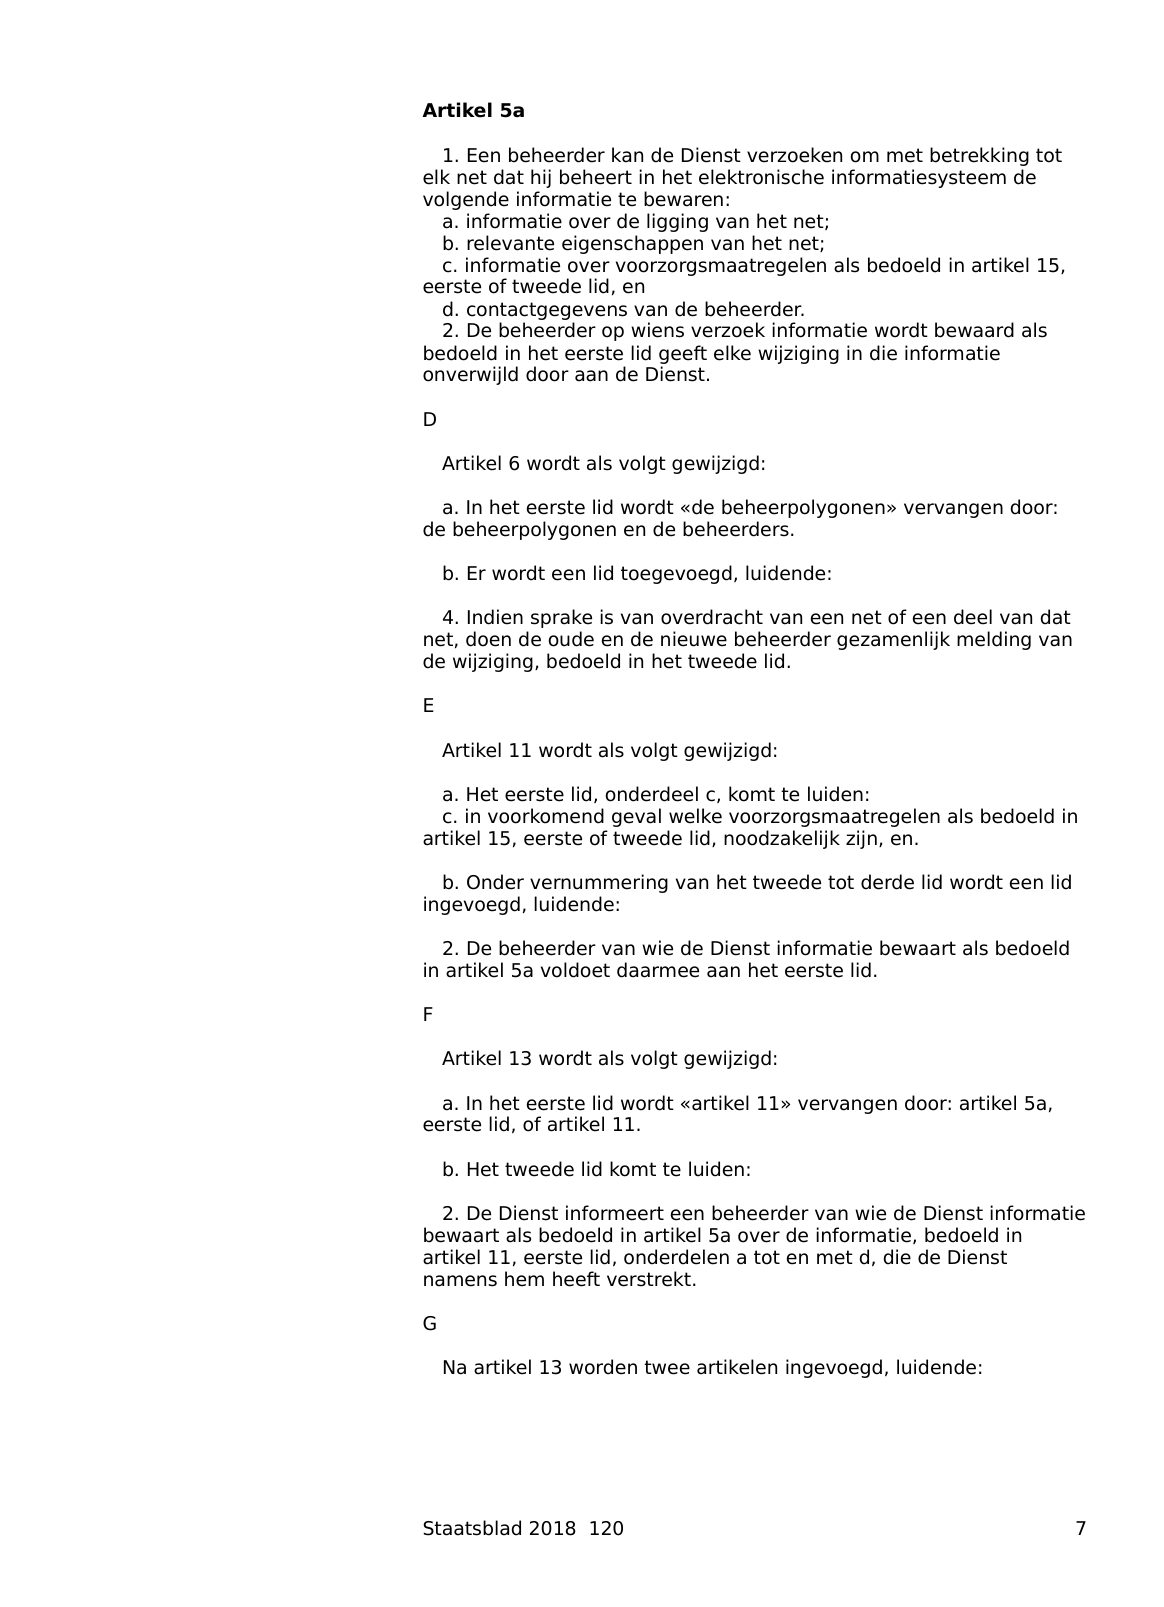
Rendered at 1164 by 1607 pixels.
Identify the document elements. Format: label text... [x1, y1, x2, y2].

text b. Er wordt een lid toegevoegd, luidende: [422, 563, 1087, 585]
text a. Het eerste lid, onderdeel c, komt te luiden: [422, 784, 1087, 806]
text Artikel 11 wordt als volgt gewijzigd: [422, 739, 1087, 761]
text b. Het tweede lid komt te luiden: [422, 1158, 1087, 1181]
text E [422, 695, 1087, 717]
text 1. Een beheerder kan de Dienst verzoeken om met betrekking tot elk net dat hij beheert in het elektronische informatiesysteem de volgende informatie te bewaren: [422, 144, 1087, 211]
text b. Onder vernummering van het tweede tot derde lid wordt een lid ingevoegd, luidende: [422, 872, 1087, 916]
text a. In het eerste lid wordt «de beheerpolygonen» vervangen door: de beheerpolygonen en de beheerders. [422, 497, 1087, 541]
subtitle Artikel 5a [422, 100, 1087, 122]
text b. relevante eigenschappen van het net; [422, 232, 1087, 254]
text c. in voorkomend geval welke voorzorgsmaatregelen als bedoeld in artikel 15, eerste of tweede lid, noodzakelijk zijn, en. [422, 806, 1087, 849]
text G [422, 1313, 1087, 1335]
text Na artikel 13 worden twee artikelen ingevoegd, luidende: [422, 1357, 1087, 1379]
text a. informatie over de ligging van het net; [422, 211, 1087, 232]
text Artikel 13 wordt als volgt gewijzigd: [422, 1048, 1087, 1070]
text a. In het eerste lid wordt «artikel 11» vervangen door: artikel 5a, eerste lid, of artikel 11. [422, 1092, 1087, 1136]
text 2. De beheerder van wie de Dienst informatie bewaart als bedoeld in artikel 5a voldoet daarmee aan het eerste lid. [422, 938, 1087, 982]
text F [422, 1004, 1087, 1026]
text Artikel 6 wordt als volgt gewijzigd: [422, 453, 1087, 475]
text 2. De Dienst informeert een beheerder van wie de Dienst informatie bewaart als bedoeld in artikel 5a over de informatie, bedoeld in artikel 11, eerste lid, onderdelen a tot en met d, die de Dienst namens hem heeft verstrekt. [422, 1203, 1087, 1291]
text 2. De beheerder op wiens verzoek informatie wordt bewaard als bedoeld in het eerste lid geeft elke wijziging in die informatie onverwijld door aan de Dienst. [422, 320, 1087, 386]
text d. contactgegevens van de beheerder. [422, 298, 1087, 320]
text c. informatie over voorzorgsmaatregelen als bedoeld in artikel 15, eerste of tweede lid, en [422, 254, 1087, 298]
text D [422, 408, 1087, 431]
text 4. Indien sprake is van overdracht van een net of een deel van dat net, doen de oude en de nieuwe beheerder gezamenlijk melding van de wijziging, bedoeld in het tweede lid. [422, 607, 1087, 673]
